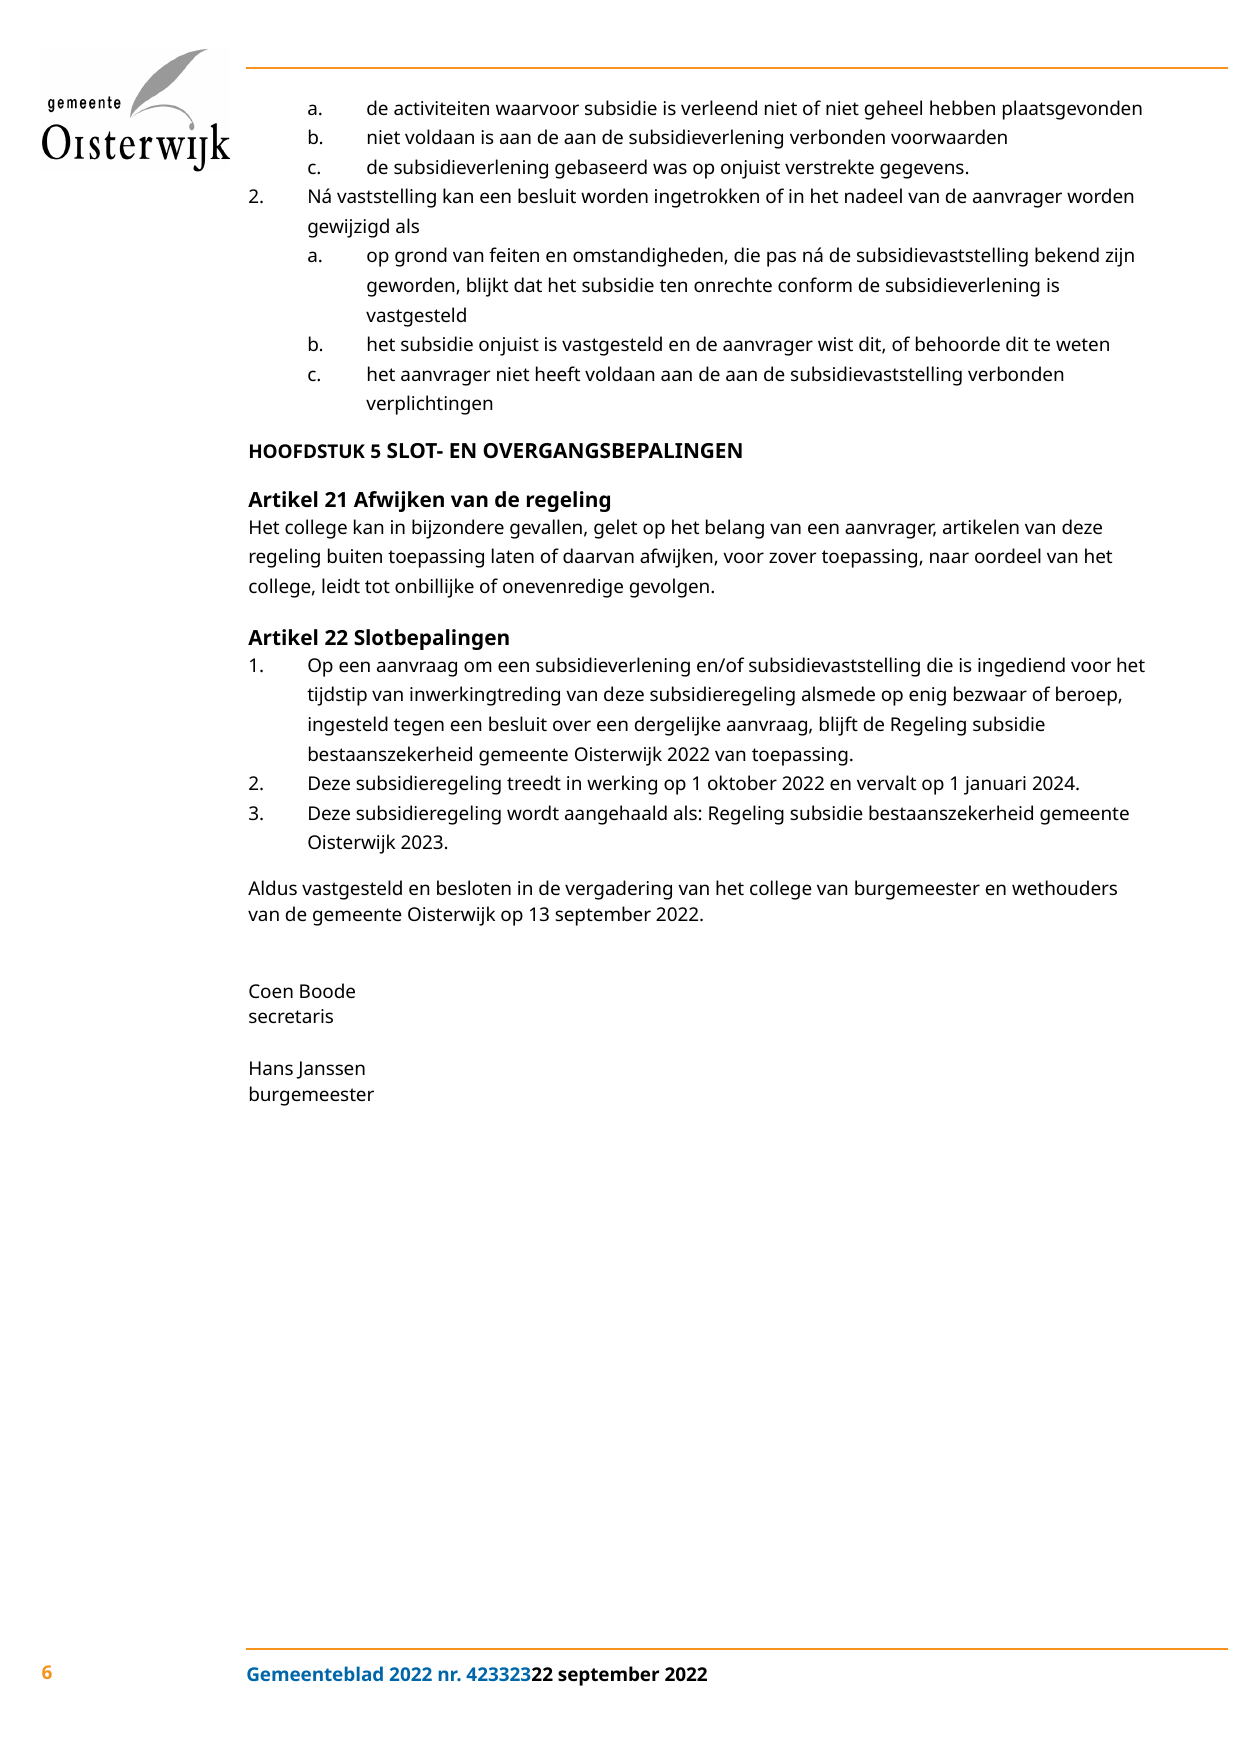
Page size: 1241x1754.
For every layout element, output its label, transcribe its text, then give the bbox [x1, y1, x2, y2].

text burgemeester [248, 1081, 1152, 1107]
list het aanvrager niet heeft voldaan aan de aan de subsidievaststelling verbonden verplichtingen [307, 361, 1152, 416]
list de subsidieverlening gebaseerd was op onjuist verstrekte gegevens. [307, 154, 1152, 180]
list Op een aanvraag om een subsidieverlening en/of subsidievaststelling die is ingediend voor het tijdstip van inwerkingtreding van deze subsidieregeling alsmede op enig bezwaar of beroep, ingesteld tegen een besluit over een dergelijke aanvraag, blijft de Regeling subsidie bestaanszekerheid gemeente Oisterwijk 2022 van toepassing. [248, 652, 1152, 766]
text Aldus vastgesteld en besloten in de vergadering van het college van burgemeester en wethouders van de gemeente Oisterwijk op 13 september 2022. [248, 875, 1152, 927]
list Ná vaststelling kan een besluit worden ingetrokken of in het nadeel van de aanvrager worden gewijzigd als [248, 183, 1152, 239]
list het subsidie onjuist is vastgesteld en de aanvrager wist dit, of behoorde dit te weten [307, 331, 1152, 357]
text Hans Janssen [248, 1055, 1152, 1081]
list Deze subsidieregeling wordt aangehaald als: Regeling subsidie bestaanszekerheid gemeente Oisterwijk 2023. [248, 800, 1152, 855]
text Artikel 22 Slotbepalingen [248, 623, 1152, 652]
text Het college kan in bijzondere gevallen, gelet op het belang van een aanvrager, artikelen van deze regeling buiten toepassing laten of daarvan afwijken, voor zover toepassing, naar oordeel van het college, leidt tot onbillijke of onevenredige gevolgen. [248, 514, 1152, 599]
text Artikel 21 Afwijken van de regeling [248, 486, 1152, 514]
text Coen Boode [248, 978, 1152, 1004]
text secretaris [248, 1004, 1152, 1029]
list de activiteiten waarvoor subsidie is verleend niet of niet geheel hebben plaatsgevonden [307, 95, 1152, 121]
list Deze subsidieregeling treedt in werking op 1 oktober 2022 en vervalt op 1 januari 2024. [248, 770, 1152, 796]
list op grond van feiten en omstandigheden, die pas ná de subsidievaststelling bekend zijn geworden, blijkt dat het subsidie ten onrechte conform de subsidieverlening is vastgesteld [307, 243, 1152, 328]
text HOOFDSTUK 5 SLOT- EN OVERGANGSBEPALINGEN [248, 436, 1152, 465]
list niet voldaan is aan de aan de subsidieverlening verbonden voorwaarden [307, 124, 1152, 150]
picture [41, 47, 231, 172]
